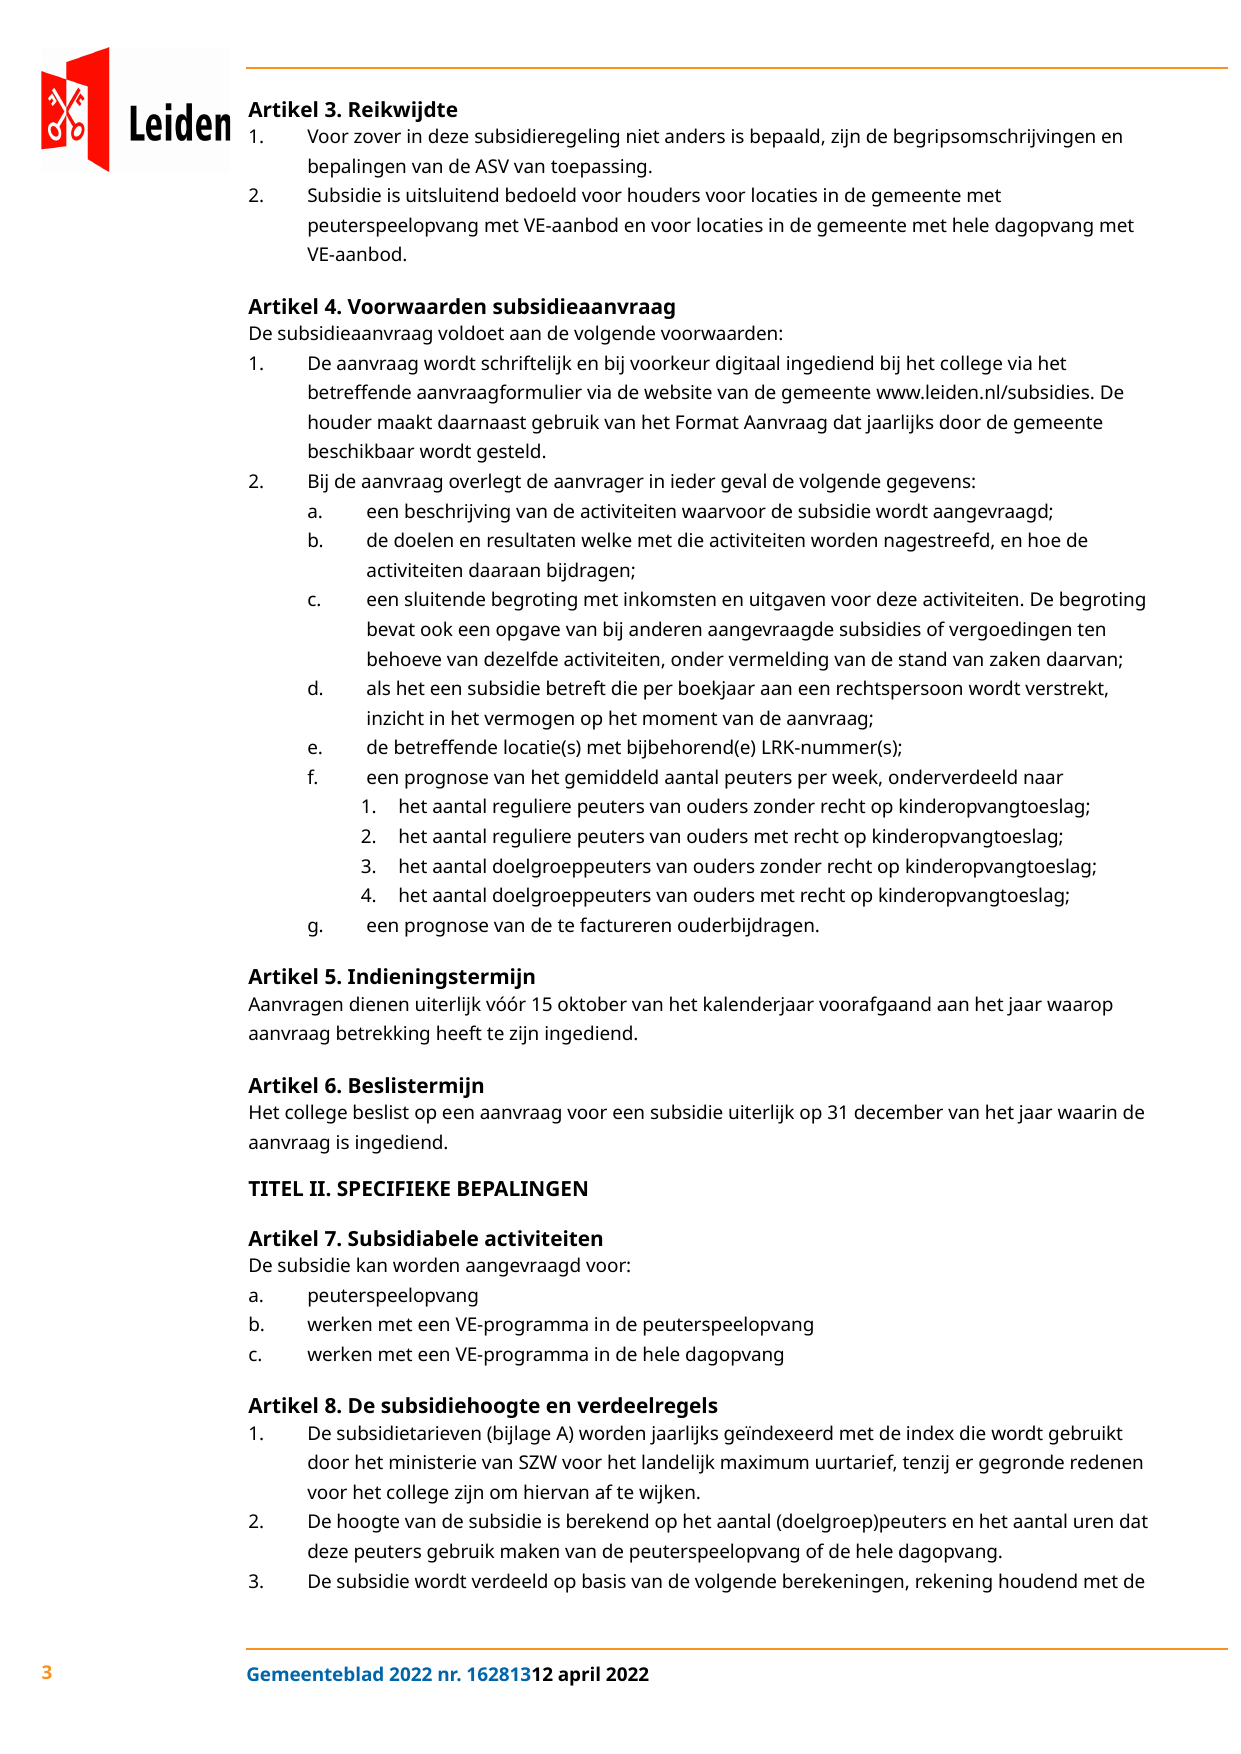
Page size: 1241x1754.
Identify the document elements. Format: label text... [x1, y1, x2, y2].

list als het een subsidie betreft die per boekjaar aan een rechtspersoon wordt verstrekt, inzicht in het vermogen op het moment van de aanvraag; [307, 675, 1152, 731]
text Artikel 5. Indieningstermijn [248, 962, 1152, 991]
text Artikel 7. Subsidiabele activiteiten [248, 1224, 1152, 1252]
list de doelen en resultaten welke met die activiteiten worden nagestreefd, en hoe de activiteiten daaraan bijdragen; [307, 527, 1152, 583]
list De subsidie wordt verdeeld op basis van de volgende berekeningen, rekening houdend met de [248, 1568, 1152, 1593]
list Bij de aanvraag overlegt de aanvrager in ieder geval de volgende gegevens: [248, 468, 1152, 494]
text Het college beslist op een aanvraag voor een subsidie uiterlijk op 31 december van het jaar waarin de aanvraag is ingediend. [248, 1099, 1152, 1155]
list het aantal doelgroeppeuters van ouders met recht op kinderopvangtoeslag; [361, 882, 1152, 908]
list Voor zover in deze subsidieregeling niet anders is bepaald, zijn de begripsomschrijvingen en bepalingen van de ASV van toepassing. [248, 123, 1152, 178]
list een prognose van het gemiddeld aantal peuters per week, onderverdeeld naar [307, 764, 1152, 790]
text Artikel 4. Voorwaarden subsidieaanvraag [248, 292, 1152, 320]
list het aantal reguliere peuters van ouders zonder recht op kinderopvangtoeslag; [361, 794, 1152, 819]
text TITEL II. SPECIFIEKE BEPALINGEN [248, 1174, 1152, 1203]
text Artikel 3. Reikwijdte [248, 95, 1152, 123]
picture [41, 47, 231, 172]
text Artikel 8. De subsidiehoogte en verdeelregels [248, 1391, 1152, 1420]
list De subsidietarieven (bijlage A) worden jaarlijks geïndexeerd met de index die wordt gebruikt door het ministerie van SZW voor het landelijk maximum uurtarief, tenzij er gegronde redenen voor het college zijn om hiervan af te wijken. [248, 1420, 1152, 1505]
list werken met een VE-programma in de peuterspeelopvang [248, 1311, 1152, 1337]
list de betreffende locatie(s) met bijbehorend(e) LRK-nummer(s); [307, 734, 1152, 760]
list werken met een VE-programma in de hele dagopvang [248, 1341, 1152, 1367]
text Artikel 6. Beslistermijn [248, 1071, 1152, 1099]
list Subsidie is uitsluitend bedoeld voor houders voor locaties in de gemeente met peuterspeelopvang met VE-aanbod en voor locaties in de gemeente met hele dagopvang met VE-aanbod. [248, 182, 1152, 267]
list peuterspeelopvang [248, 1282, 1152, 1308]
list een beschrijving van de activiteiten waarvoor de subsidie wordt aangevraagd; [307, 498, 1152, 524]
list het aantal doelgroeppeuters van ouders zonder recht op kinderopvangtoeslag; [361, 853, 1152, 879]
list De aanvraag wordt schriftelijk en bij voorkeur digitaal ingediend bij het college via het betreffende aanvraagformulier via de website van de gemeente www.leiden.nl/subsidies. De houder maakt daarnaast gebruik van het Format Aanvraag dat jaarlijks door de gemeente beschikbaar wordt gesteld. [248, 350, 1152, 464]
list een prognose van de te factureren ouderbijdragen. [307, 912, 1152, 938]
text De subsidie kan worden aangevraagd voor: [248, 1252, 1152, 1278]
text De subsidieaanvraag voldoet aan de volgende voorwaarden: [248, 320, 1152, 346]
list De hoogte van de subsidie is berekend op het aantal (doelgroep)peuters en het aantal uren dat deze peuters gebruik maken van de peuterspeelopvang of de hele dagopvang. [248, 1509, 1152, 1564]
text Aanvragen dienen uiterlijk vóór 15 oktober van het kalenderjaar voorafgaand aan het jaar waarop aanvraag betrekking heeft te zijn ingediend. [248, 991, 1152, 1046]
list een sluitende begroting met inkomsten en uitgaven voor deze activiteiten. De begroting bevat ook een opgave van bij anderen aangevraagde subsidies of vergoedingen ten behoeve van dezelfde activiteiten, onder vermelding van de stand van zaken daarvan; [307, 587, 1152, 672]
list het aantal reguliere peuters van ouders met recht op kinderopvangtoeslag; [361, 823, 1152, 849]
